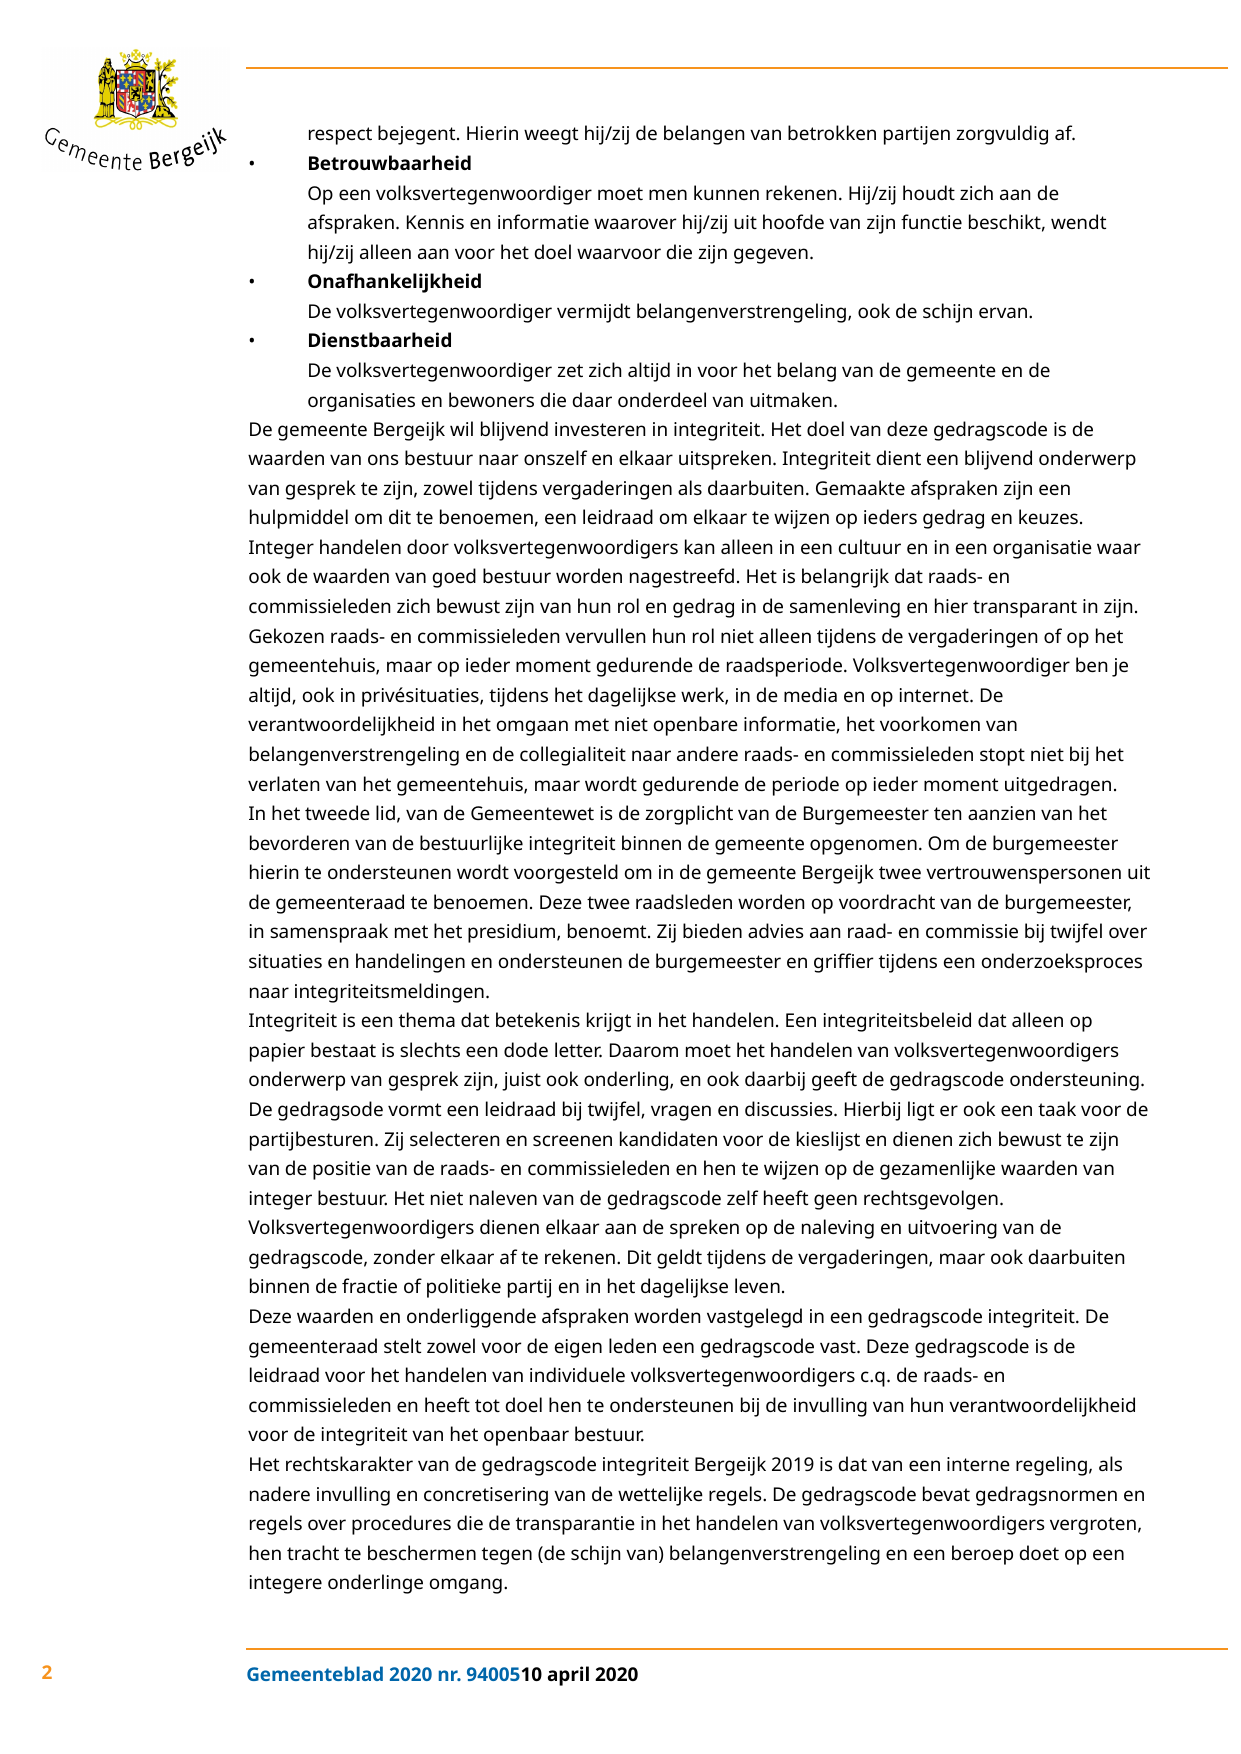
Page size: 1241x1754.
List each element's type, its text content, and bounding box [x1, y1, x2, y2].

text In het tweede lid, van de Gemeentewet is de zorgplicht van de Burgemeester ten aanzien van het bevorderen van de bestuurlijke integriteit binnen de gemeente opgenomen. Om de burgemeester hierin te ondersteunen wordt voorgesteld om in de gemeente Bergeijk twee vertrouwenspersonen uit de gemeenteraad te benoemen. Deze twee raadsleden worden op voordracht van de burgemeester, in samenspraak met het presidium, benoemt. Zij bieden advies aan raad- en commissie bij twijfel over situaties en handelingen en ondersteunen de burgemeester en griffier tijdens een onderzoeksproces naar integriteitsmeldingen. [248, 800, 1152, 1003]
table_cell respect bejegent. Hierin weegt hij/zij de belangen van betrokken partijen zorgvuldig af. Betrouwbaarheid Op een volksvertegenwoordiger moet men kunnen rekenen. Hij/zij houdt zich aan de afspraken. Kennis en informatie waarover hij/zij uit hoofde van zijn functie beschikt, wendt hij/zij alleen aan voor het doel waarvoor die zijn gegeven. Onafhankelijkheid De volksvertegenwoordiger vermijdt belangenverstrengeling, ook de schijn ervan. Dienstbaarheid De volksvertegenwoordiger zet zich altijd in voor het belang van de gemeente en de organisaties en bewoners die daar onderdeel van uitmaken. [248, 121, 1152, 412]
picture [41, 47, 231, 172]
table_header [248, 95, 1152, 121]
text Deze waarden en onderliggende afspraken worden vastgelegd in een gedragscode integriteit. De gemeenteraad stelt zowel voor de eigen leden een gedragscode vast. Deze gedragscode is de leidraad voor het handelen van individuele volksvertegenwoordigers c.q. de raads- en commissieleden en heeft tot doel hen te ondersteunen bij de invulling van hun verantwoordelijkheid voor de integriteit van het openbaar bestuur. [248, 1303, 1152, 1447]
text Integer handelen door volksvertegenwoordigers kan alleen in een cultuur en in een organisatie waar ook de waarden van goed bestuur worden na­gestreefd. Het is belangrijk dat raads- en commissieleden zich bewust zijn van hun rol en gedrag in de samenleving en hier transparant in zijn. Gekozen raads- en commissieleden vervullen hun rol niet alleen tijdens de vergaderingen of op het gemeentehuis, maar op ieder moment gedurende de raadsperiode. Volksvertegenwoordiger ben je altijd, ook in privésituaties, tijdens het dagelijkse werk, in de media en op internet. De verantwoordelijkheid in het omgaan met niet openbare informatie, het voorkomen van belangenverstrengeling en de collegialiteit naar andere raads- en commissieleden stopt niet bij het verlaten van het gemeentehuis, maar wordt gedurende de periode op ieder moment uitgedragen. [248, 534, 1152, 796]
text De gemeente Bergeijk wil blijvend investeren in integriteit. Het doel van deze gedragscode is de waarden van ons bestuur naar onszelf en elkaar uitspreken. Integriteit dient een blijvend onderwerp van gesprek te zijn, zowel tijdens vergaderingen als daarbuiten. Gemaakte afspraken zijn een hulpmiddel om dit te benoemen, een leidraad om elkaar te wijzen op ieders gedrag en keuzes. [248, 416, 1152, 530]
text Integriteit is een thema dat betekenis krijgt in het handelen. Een integriteitsbeleid dat alleen op papier bestaat is slechts een dode letter. Daarom moet het handelen van volksvertegenwoordigers onderwerp van gesprek zijn, juist ook onderling, en ook daarbij geeft de gedragscode ondersteuning. De gedragsode vormt een leidraad bij twijfel, vragen en discussies. Hierbij ligt er ook een taak voor de partijbesturen. Zij selecteren en screenen kandidaten voor de kieslijst en dienen zich bewust te zijn van de positie van de raads- en commissieleden en hen te wijzen op de gezamenlijke waarden van integer bestuur. Het niet nale­ven van de gedragscode zelf heeft geen rechtsgevolgen. Volksvertegenwoordigers dienen elkaar aan de spreken op de naleving en uitvoering van de gedragscode, zonder elkaar af te rekenen. Dit geldt tijdens de vergaderingen, maar ook daarbuiten binnen de fractie of politieke partij en in het dagelijkse leven. [248, 1007, 1152, 1299]
text Het rechtskarakter van de gedragscode integriteit Bergeijk 2019 is dat van een interne regeling, als nadere invulling en concretisering van de wettelijke regels. De gedragscode bevat gedragsnormen en regels over procedures die de transparantie in het handelen van volksvertegenwoordigers vergroten, hen tracht te beschermen tegen (de schijn van) belangenverstrengeling en een beroep doet op een integere onderlinge omgang. [248, 1451, 1152, 1595]
